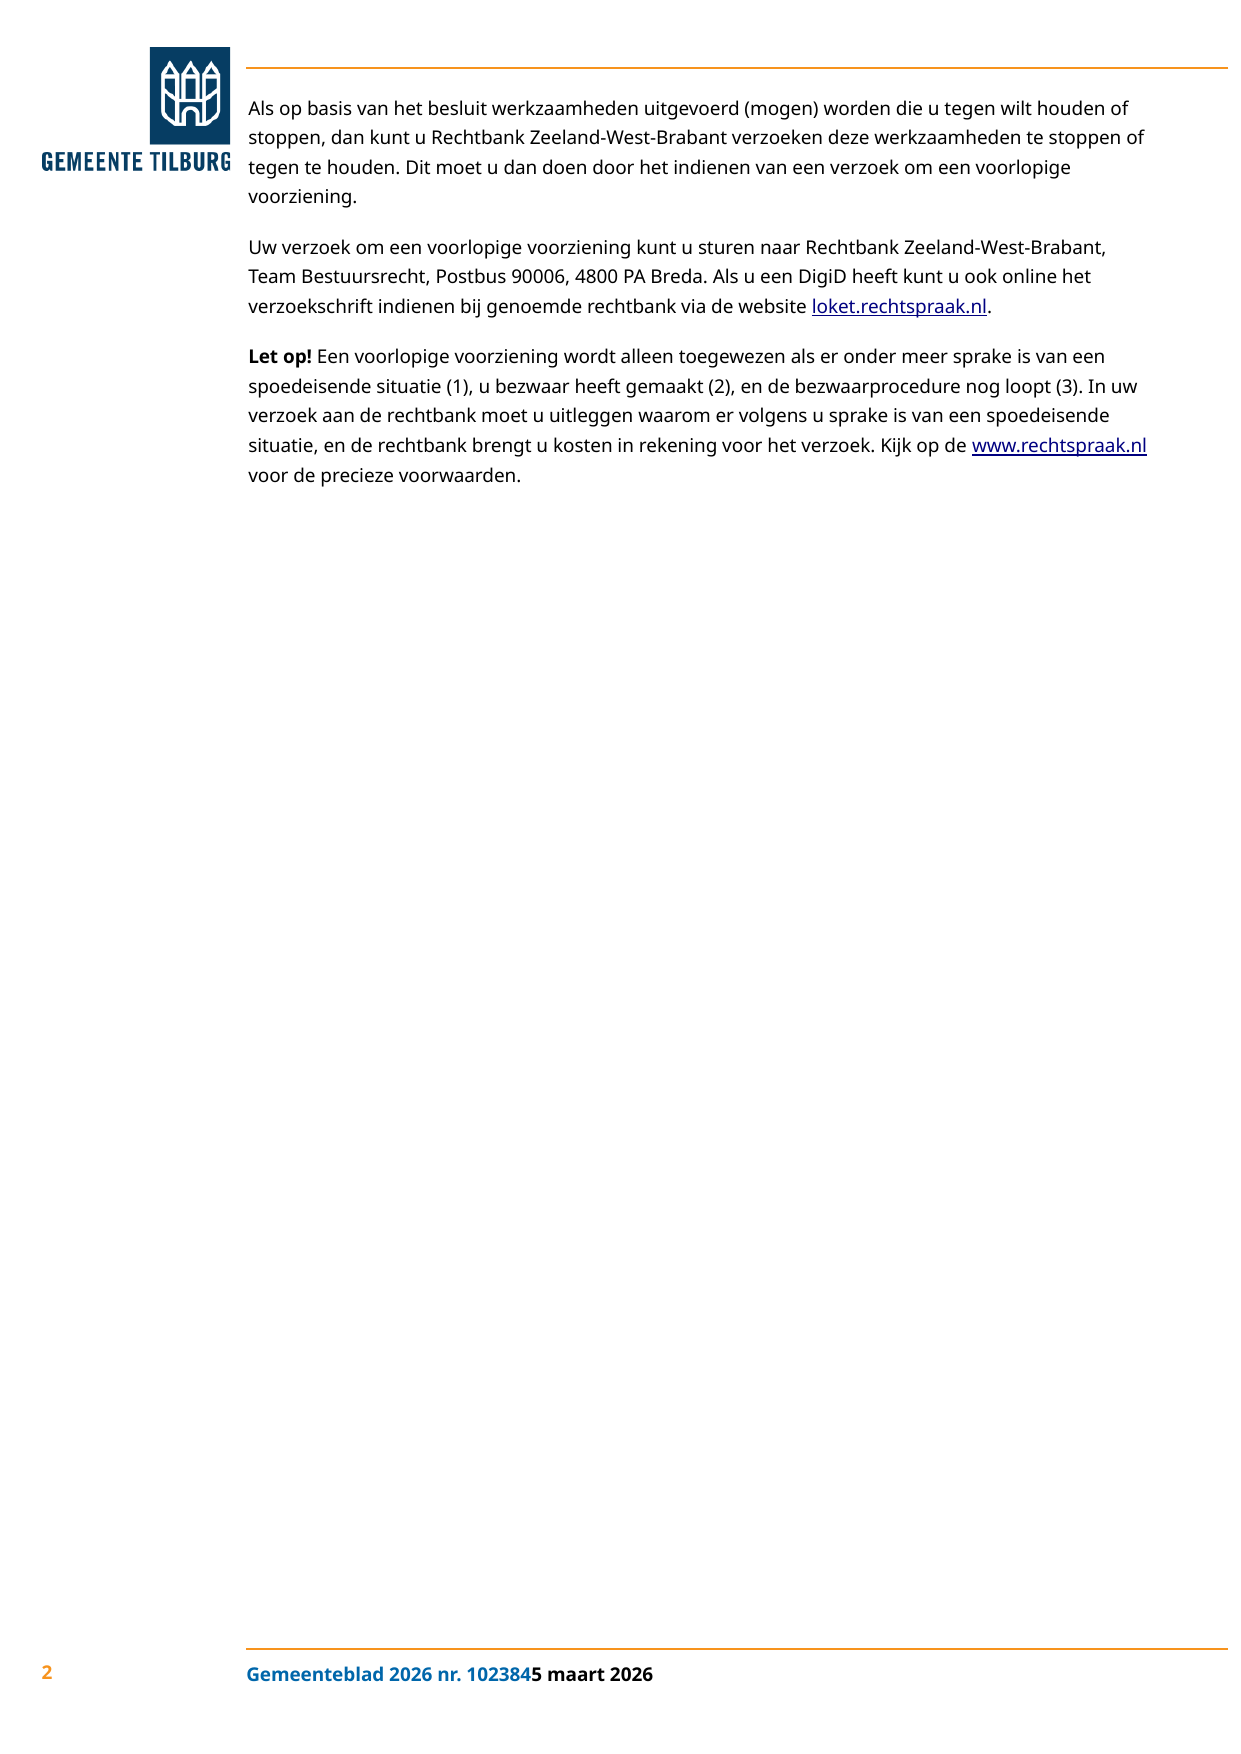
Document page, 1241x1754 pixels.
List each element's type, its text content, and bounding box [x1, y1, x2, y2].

picture [41, 47, 231, 172]
text Let op! Een voorlopige voorziening wordt alleen toegewezen als er onder meer sprake is van een spoedeisende situatie (1), u bezwaar heeft gemaakt (2), en de bezwaarprocedure nog loopt (3). In uw verzoek aan de rechtbank moet u uitleggen waarom er volgens u sprake is van een spoedeisende situatie, en de rechtbank brengt u kosten in rekening voor het verzoek. Kijk op de www.rechtspraak.nl voor de precieze voorwaarden. [248, 343, 1152, 488]
text Als op basis van het besluit werkzaamheden uitgevoerd (mogen) worden die u tegen wilt houden of stoppen, dan kunt u Rechtbank Zeeland-West-Brabant verzoeken deze werkzaamheden te stoppen of tegen te houden. Dit moet u dan doen door het indienen van een verzoek om een voorlopige voorziening. [248, 95, 1152, 209]
text Uw verzoek om een voorlopige voorziening kunt u sturen naar Rechtbank Zeeland-West-Brabant, Team Bestuursrecht, Postbus 90006, 4800 PA Breda. Als u een DigiD heeft kunt u ook online het verzoekschrift indienen bij genoemde rechtbank via de website loket.rechtspraak.nl. [248, 234, 1152, 319]
